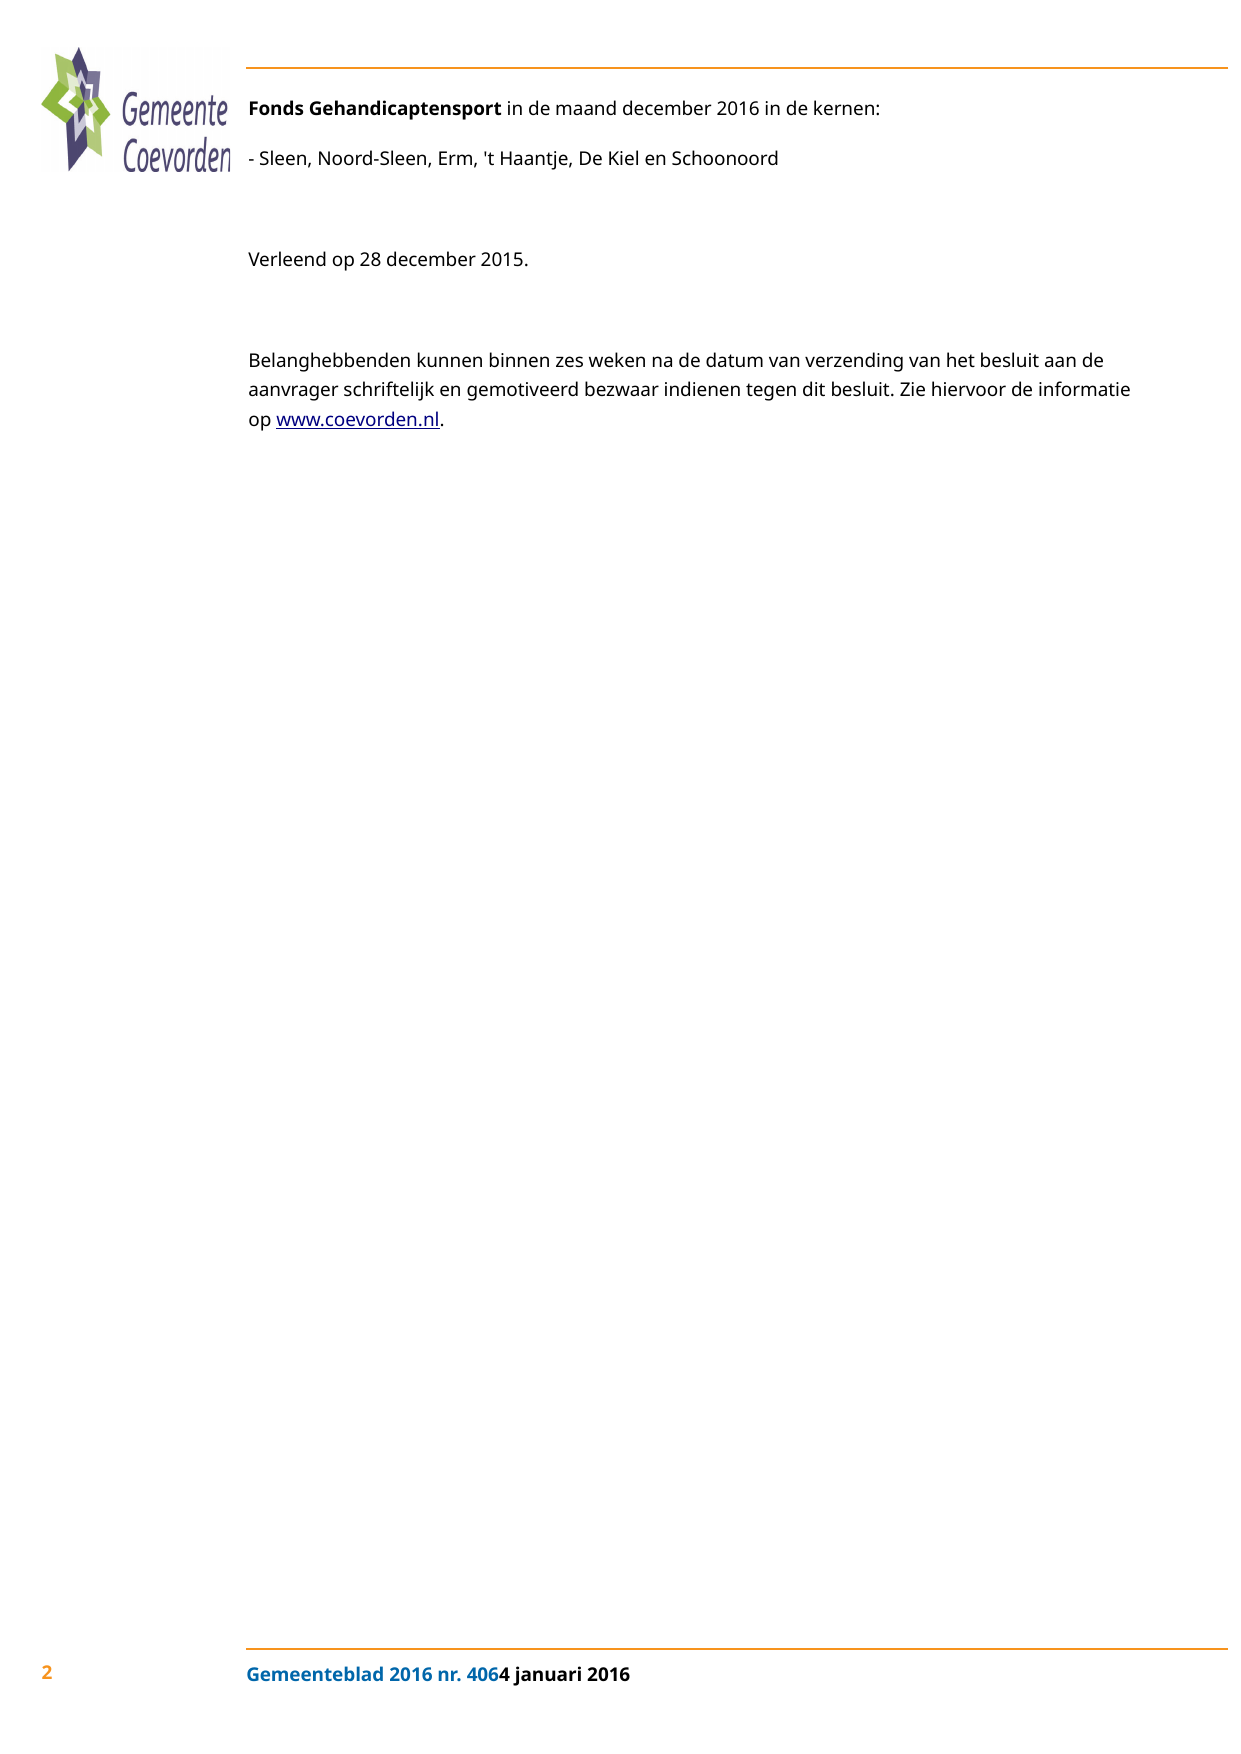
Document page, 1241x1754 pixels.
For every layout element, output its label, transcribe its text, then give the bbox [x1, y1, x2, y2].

text Belanghebbenden kunnen binnen zes weken na de datum van verzending van het besluit aan de aanvrager schriftelijk en gemotiveerd bezwaar indienen tegen dit besluit. Zie hiervoor de informatie op www.coevorden.nl. [248, 347, 1152, 432]
text Verleend op 28 december 2015. [248, 246, 1152, 272]
text Fonds Gehandicaptensport in de maand december 2016 in de kernen: [248, 95, 1152, 121]
picture [41, 47, 231, 172]
text - Sleen, Noord-Sleen, Erm, 't Haantje, De Kiel en Schoonoord [248, 145, 1152, 171]
